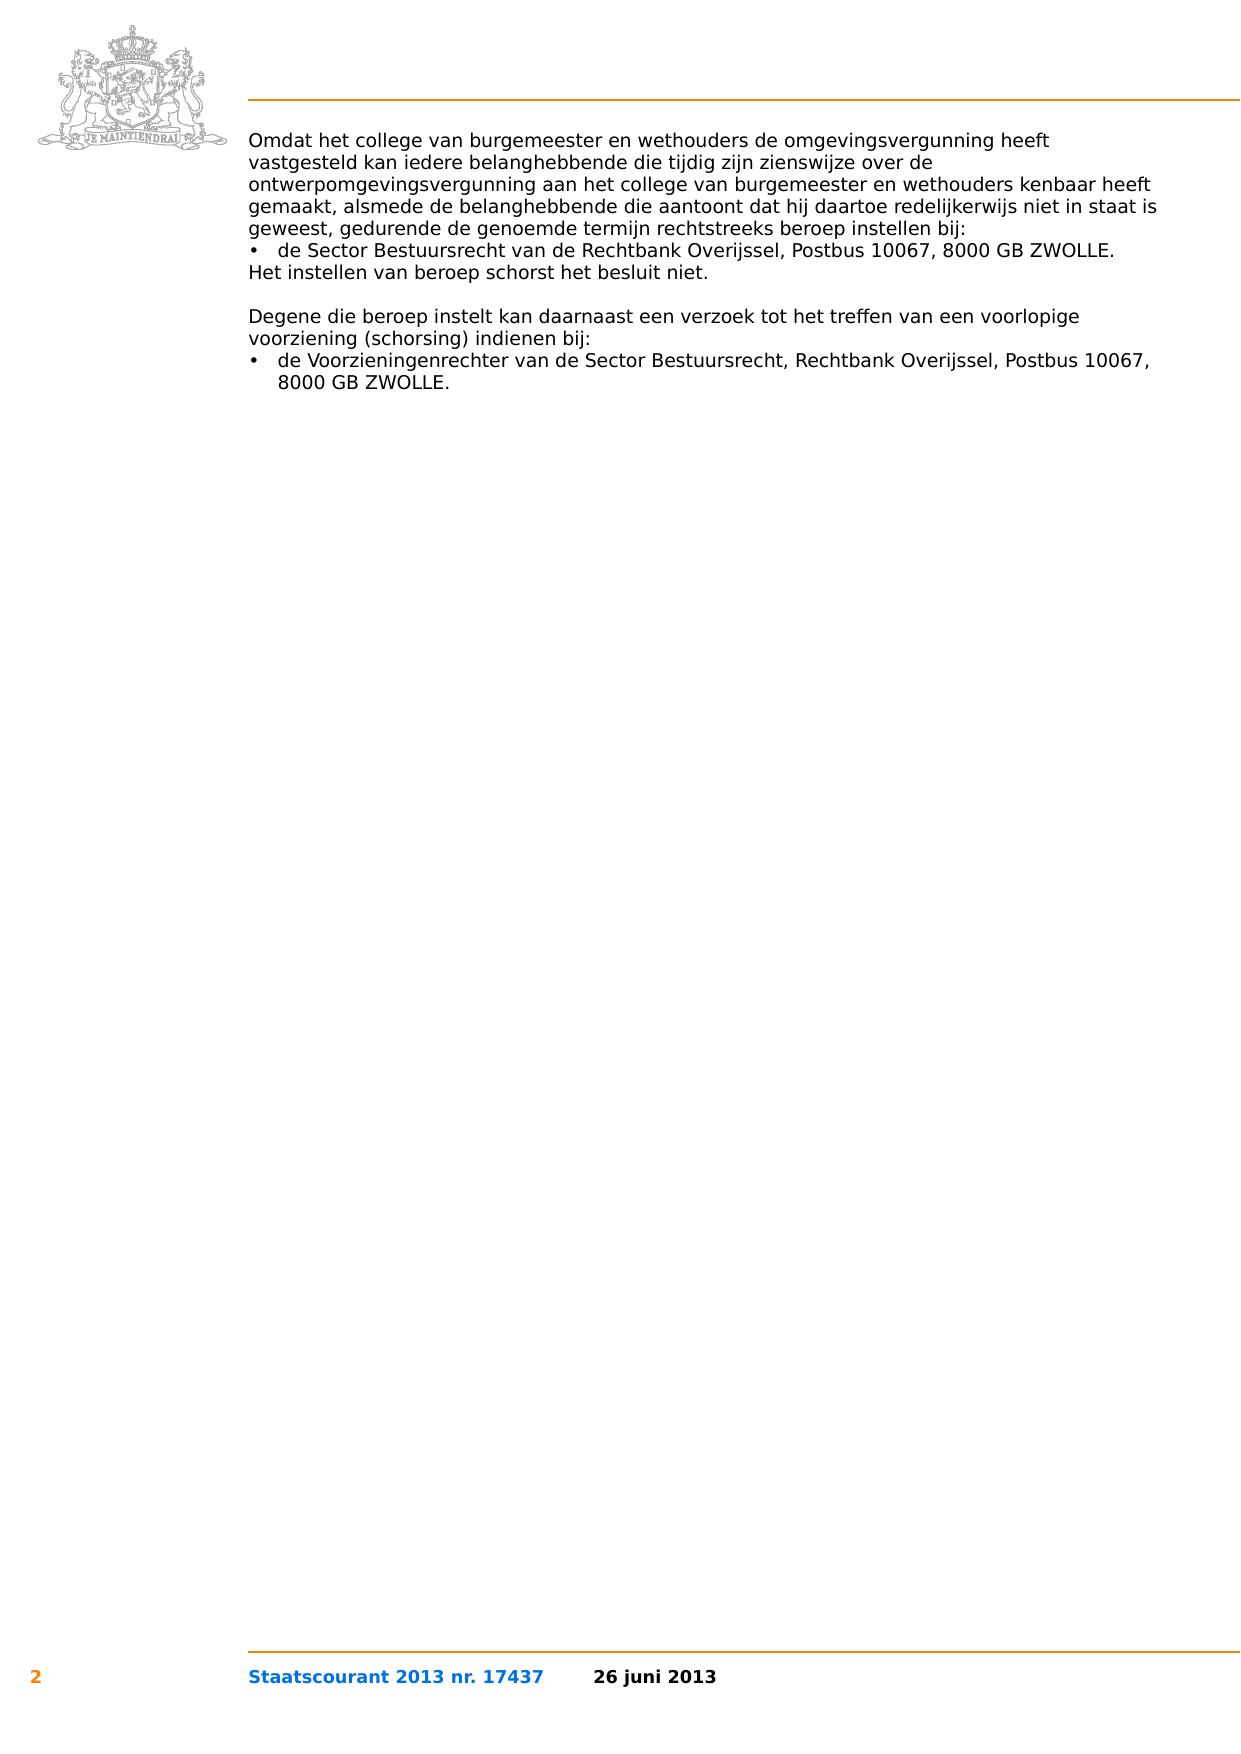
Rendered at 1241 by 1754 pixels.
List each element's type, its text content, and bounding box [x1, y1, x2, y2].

text Het instellen van beroep schorst het besluit niet. [248, 262, 1163, 284]
text • de Voorzieningenrechter van de Sector Bestuursrecht, Rechtbank Overijssel, Postbus 10067, 8000 GB ZWOLLE. [248, 349, 1163, 393]
text Omdat het college van burgemeester en wethouders de omgevingsvergunning heeft vastgesteld kan iedere belanghebbende die tijdig zijn zienswijze over de ontwerpomgevingsvergunning aan het college van burgemeester en wethouders kenbaar heeft gemaakt, alsmede de belanghebbende die aantoont dat hij daartoe redelijkerwijs niet in staat is geweest, gedurende de genoemde termijn rechtstreeks beroep instellen bij: [248, 130, 1163, 240]
picture [38, 25, 227, 150]
text • de Sector Bestuursrecht van de Rechtbank Overijssel, Postbus 10067, 8000 GB ZWOLLE. [248, 240, 1163, 262]
text Degene die beroep instelt kan daarnaast een verzoek tot het treffen van een voorlopige voorziening (schorsing) indienen bij: [248, 306, 1163, 349]
